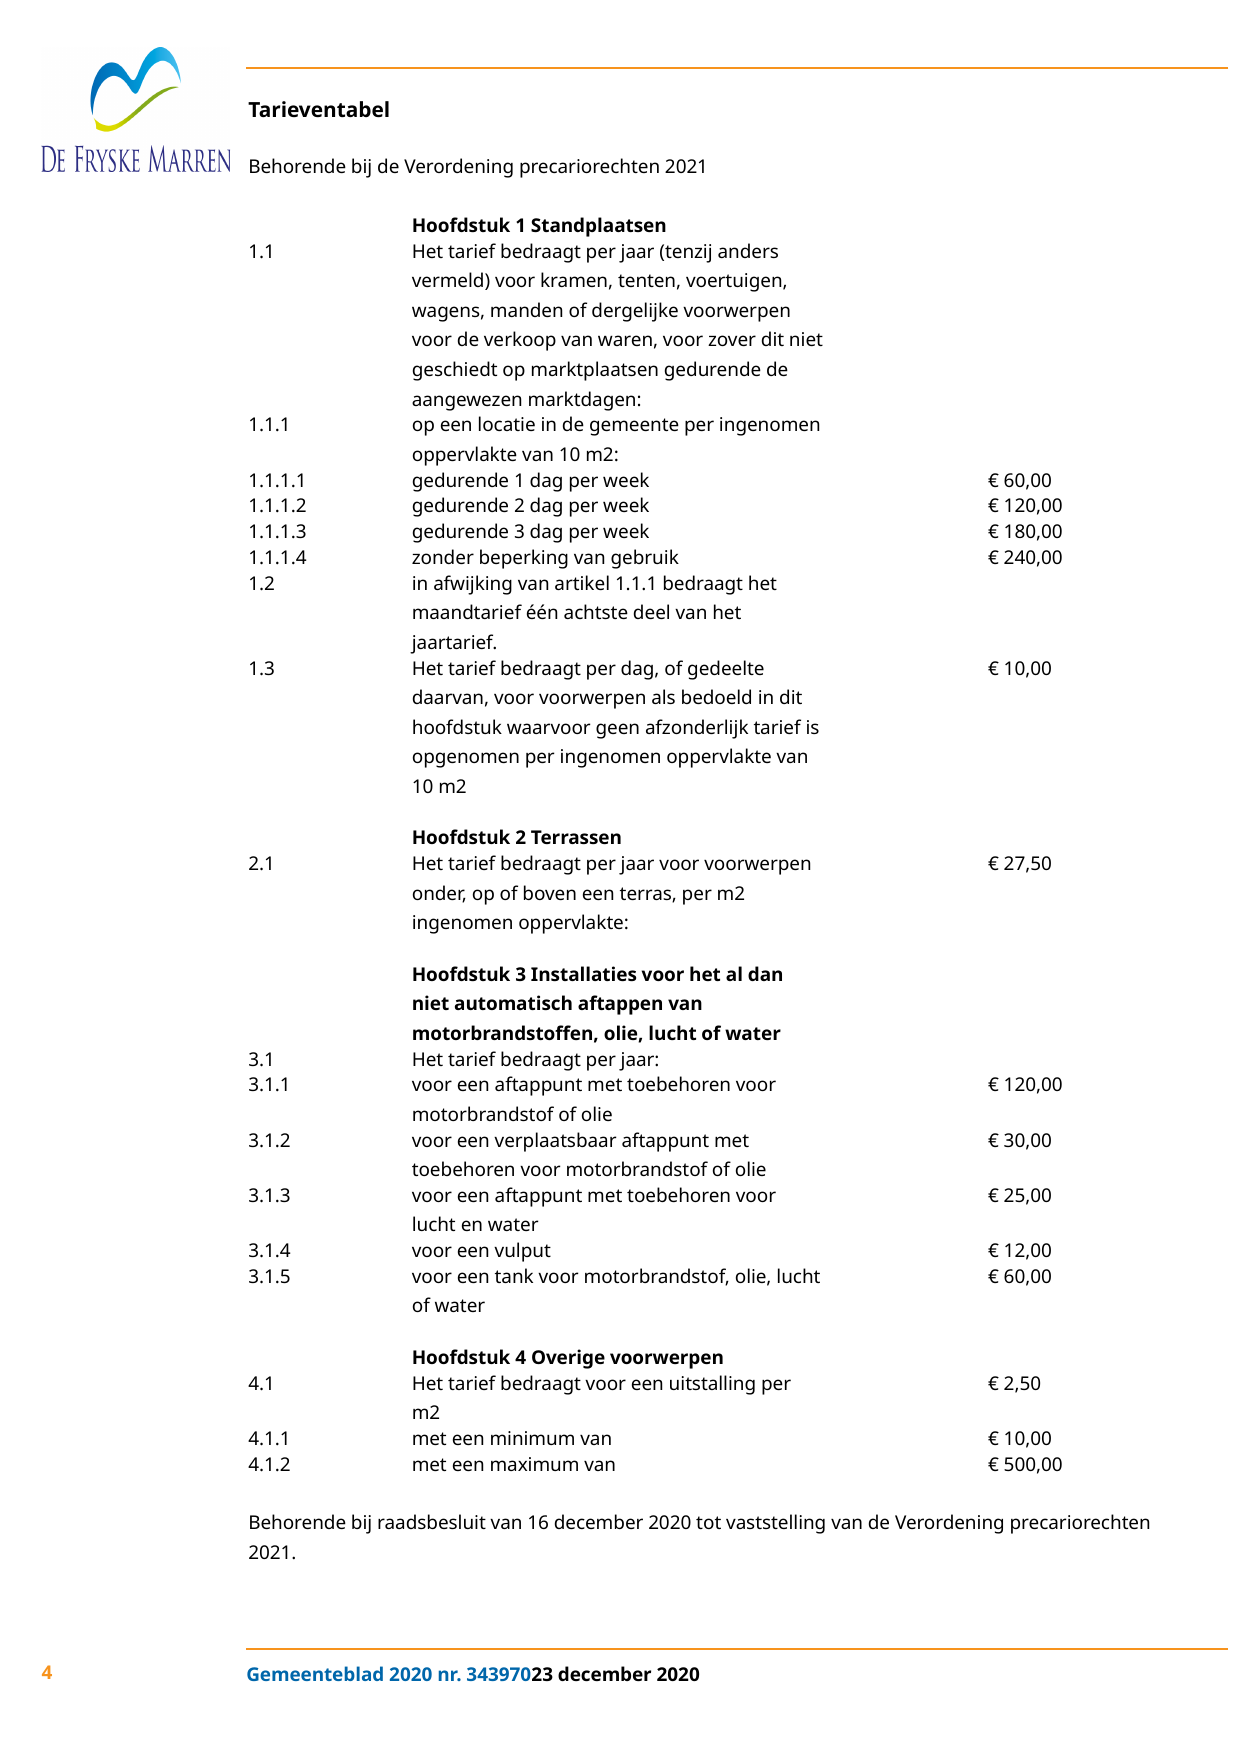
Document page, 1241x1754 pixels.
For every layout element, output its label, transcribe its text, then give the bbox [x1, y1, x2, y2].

table_cell [824, 493, 988, 518]
picture [41, 47, 231, 172]
table_cell 3.1.5 [248, 1263, 412, 1318]
table_cell [824, 1425, 988, 1451]
table_cell [824, 1451, 988, 1477]
table_header Hoofdstuk 1 Standplaatsen [412, 212, 824, 238]
table_cell € 10,00 [988, 1425, 1152, 1451]
table_cell [988, 961, 1152, 1046]
table_cell Hoofdstuk 3 Installaties voor het al dan niet automatisch aftappen van motorbrandstoffen, olie, lucht of water [412, 961, 824, 1046]
table_cell [824, 961, 988, 1046]
table_cell [412, 799, 824, 824]
table_cell [824, 467, 988, 493]
table_cell [248, 961, 412, 1046]
table_cell [412, 1319, 824, 1344]
table_cell Het tarief bedraagt per jaar: [412, 1046, 824, 1071]
text Behorende bij raadsbesluit van 16 december 2020 tot vaststelling van de Verordening precariorechten 2021. [248, 1509, 1152, 1565]
table_cell [248, 935, 412, 961]
table_cell € 120,00 [988, 493, 1152, 518]
table_cell 4.1.1 [248, 1425, 412, 1451]
table_cell Het tarief bedraagt per jaar voor voorwerpen onder, op of boven een terras, per m2 ingenomen oppervlakte: [412, 850, 824, 935]
table_cell [824, 850, 988, 935]
table_cell [824, 655, 988, 799]
table_cell gedurende 3 dag per week [412, 518, 824, 544]
table_cell Hoofdstuk 4 Overige voorwerpen [412, 1344, 824, 1370]
table_cell 1.3 [248, 655, 412, 799]
table_cell [988, 238, 1152, 412]
table_cell [824, 570, 988, 655]
table_cell zonder beperking van gebruik [412, 544, 824, 570]
table_cell met een minimum van [412, 1425, 824, 1451]
table_header [248, 212, 412, 238]
table_cell [824, 1319, 988, 1344]
table_cell 1.1.1.2 [248, 493, 412, 518]
table_cell 3.1.1 [248, 1071, 412, 1127]
table_cell € 500,00 [988, 1451, 1152, 1477]
table_cell [824, 1370, 988, 1425]
table_cell 1.1 [248, 238, 412, 412]
table_cell [988, 1344, 1152, 1370]
table_cell [988, 1319, 1152, 1344]
table_cell gedurende 1 dag per week [412, 467, 824, 493]
table_cell [824, 1127, 988, 1182]
table_cell [824, 1238, 988, 1263]
table_cell Hoofdstuk 2 Terrassen [412, 825, 824, 850]
table_cell [248, 1319, 412, 1344]
table_cell op een locatie in de gemeente per ingenomen oppervlakte van 10 m2: [412, 412, 824, 467]
table_cell [248, 825, 412, 850]
table_cell [824, 518, 988, 544]
table_cell [824, 935, 988, 961]
table_cell [248, 1344, 412, 1370]
table_header [988, 212, 1152, 238]
table_cell [824, 544, 988, 570]
table_cell [988, 412, 1152, 467]
table_cell voor een tank voor motorbrandstof, olie, lucht of water [412, 1263, 824, 1318]
table_cell Het tarief bedraagt per dag, of gedeelte daarvan, voor voorwerpen als bedoeld in dit hoofdstuk waarvoor geen afzonderlijk tarief is opgenomen per ingenomen oppervlakte van 10 m2 [412, 655, 824, 799]
table_cell € 180,00 [988, 518, 1152, 544]
table_cell voor een verplaatsbaar aftappunt met toebehoren voor motorbrandstof of olie [412, 1127, 824, 1182]
table_cell [824, 238, 988, 412]
table_cell 1.1.1.4 [248, 544, 412, 570]
table_cell voor een vulput [412, 1238, 824, 1263]
table_cell 3.1.4 [248, 1238, 412, 1263]
table_cell [824, 825, 988, 850]
table_cell € 27,50 [988, 850, 1152, 935]
table_cell [824, 1344, 988, 1370]
table_cell [412, 935, 824, 961]
table_cell 1.1.1.1 [248, 467, 412, 493]
table_cell gedurende 2 dag per week [412, 493, 824, 518]
table_cell 1.1.1 [248, 412, 412, 467]
table_cell [988, 935, 1152, 961]
text Behorende bij de Verordening precariorechten 2021 [248, 153, 1152, 179]
table_cell [988, 799, 1152, 824]
table_cell voor een aftappunt met toebehoren voor lucht en water [412, 1182, 824, 1237]
table_cell [824, 412, 988, 467]
table_cell € 60,00 [988, 1263, 1152, 1318]
table_cell 3.1.2 [248, 1127, 412, 1182]
table_cell € 60,00 [988, 467, 1152, 493]
table_cell 4.1 [248, 1370, 412, 1425]
text Tarieventabel [248, 95, 1152, 123]
table_cell Het tarief bedraagt per jaar (tenzij anders vermeld) voor kramen, tenten, voertuigen, wagens, manden of dergelijke voorwerpen voor de verkoop van waren, voor zover dit niet geschiedt op marktplaatsen gedurende de aangewezen marktdagen: [412, 238, 824, 412]
table_cell voor een aftappunt met toebehoren voor motorbrandstof of olie [412, 1071, 824, 1127]
table_cell € 240,00 [988, 544, 1152, 570]
table_cell [248, 799, 412, 824]
table_cell € 30,00 [988, 1127, 1152, 1182]
table_cell [988, 825, 1152, 850]
table_cell € 12,00 [988, 1238, 1152, 1263]
table_cell [824, 1046, 988, 1071]
table_cell [824, 1263, 988, 1318]
table_cell [824, 1182, 988, 1237]
table_cell [988, 570, 1152, 655]
table_cell € 25,00 [988, 1182, 1152, 1237]
table_cell [824, 1071, 988, 1127]
table_cell € 2,50 [988, 1370, 1152, 1425]
table_cell 3.1.3 [248, 1182, 412, 1237]
table_cell [988, 1046, 1152, 1071]
table_cell € 120,00 [988, 1071, 1152, 1127]
table_cell € 10,00 [988, 655, 1152, 799]
table_cell 2.1 [248, 850, 412, 935]
table_header [824, 212, 988, 238]
table_cell Het tarief bedraagt voor een uitstalling per m2 [412, 1370, 824, 1425]
table_cell [824, 799, 988, 824]
table_cell 1.1.1.3 [248, 518, 412, 544]
table_cell in afwijking van artikel 1.1.1 bedraagt het maandtarief één achtste deel van het jaartarief. [412, 570, 824, 655]
table_cell 1.2 [248, 570, 412, 655]
table_cell met een maximum van [412, 1451, 824, 1477]
table_cell 4.1.2 [248, 1451, 412, 1477]
table_cell 3.1 [248, 1046, 412, 1071]
